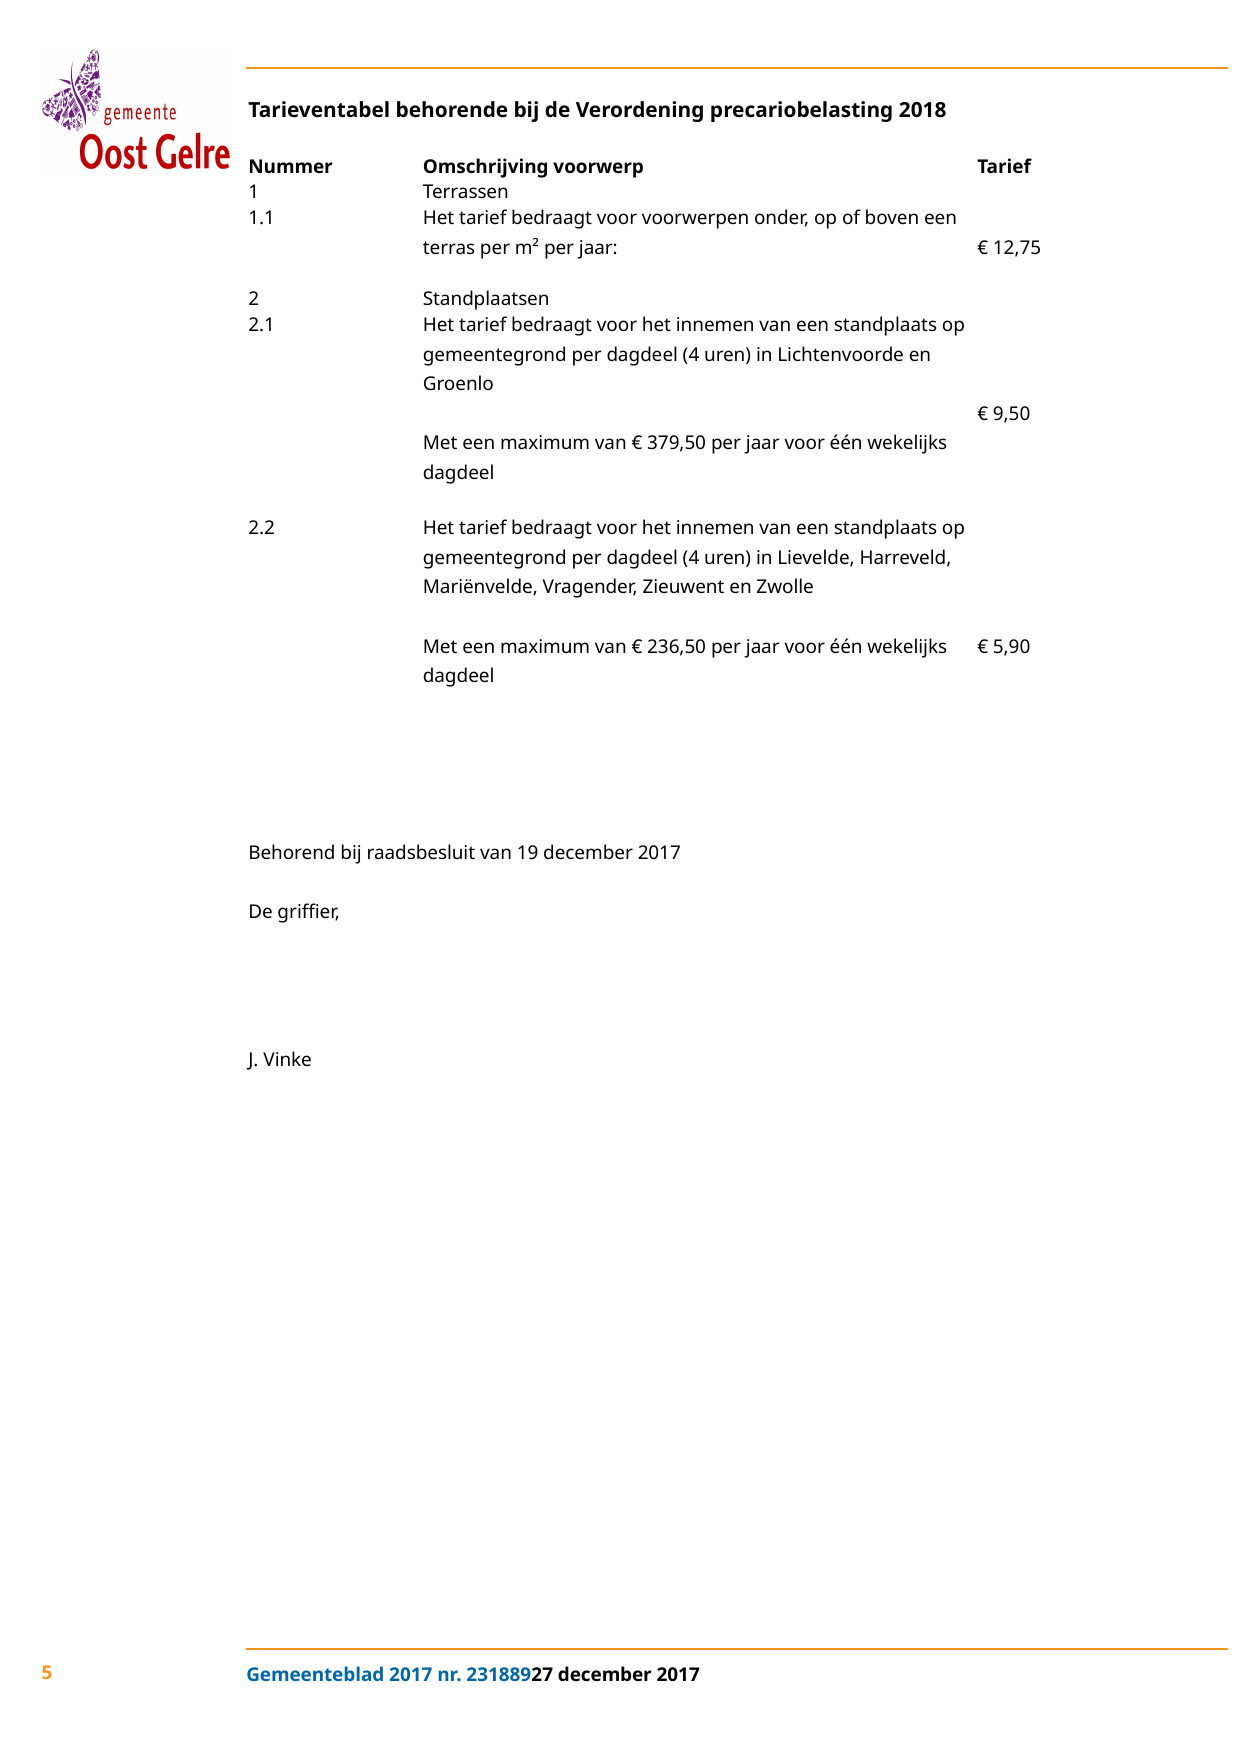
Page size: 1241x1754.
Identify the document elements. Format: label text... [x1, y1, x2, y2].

table_cell [423, 260, 977, 286]
table_cell 2.2 [248, 515, 423, 718]
table_cell Het tarief bedraagt voor het innemen van een standplaats op gemeentegrond per dagdeel (4 uren) in Lichtenvoorde en Groenlo Met een maximum van € 379,50 per jaar voor één wekelijks dagdeel [423, 311, 977, 514]
table_cell Het tarief bedraagt voor voorwerpen onder, op of boven een terras per m² per jaar: [423, 205, 977, 260]
table_cell 1.1 [248, 205, 423, 260]
table_cell 1 [248, 179, 423, 204]
table_cell [977, 260, 1152, 286]
picture [41, 47, 231, 172]
table_cell [977, 179, 1152, 204]
table_cell € 5,90 [977, 515, 1152, 718]
table_cell Terrassen [423, 179, 977, 204]
text De griffier, [248, 898, 1152, 924]
table_cell € 12,75 [977, 205, 1152, 260]
table_header Tarief [977, 153, 1152, 179]
table_cell [977, 286, 1152, 311]
table_header Omschrijving voorwerp [423, 153, 977, 179]
table_cell [248, 260, 423, 286]
text Behorend bij raadsbesluit van 19 december 2017 [248, 839, 1152, 865]
table_cell Standplaatsen [423, 286, 977, 311]
text Tarieventabel behorende bij de Verordening precariobelasting 2018 [248, 95, 1152, 123]
table_cell € 9,50 [977, 311, 1152, 514]
text J. Vinke [248, 1046, 1152, 1072]
table_cell Het tarief bedraagt voor het innemen van een standplaats op gemeentegrond per dagdeel (4 uren) in Lievelde, Harreveld, Mariënvelde, Vragender, Zieuwent en Zwolle Met een maximum van € 236,50 per jaar voor één wekelijks dagdeel [423, 515, 977, 718]
table_cell 2.1 [248, 311, 423, 514]
table_cell 2 [248, 286, 423, 311]
table_header Nummer [248, 153, 423, 179]
